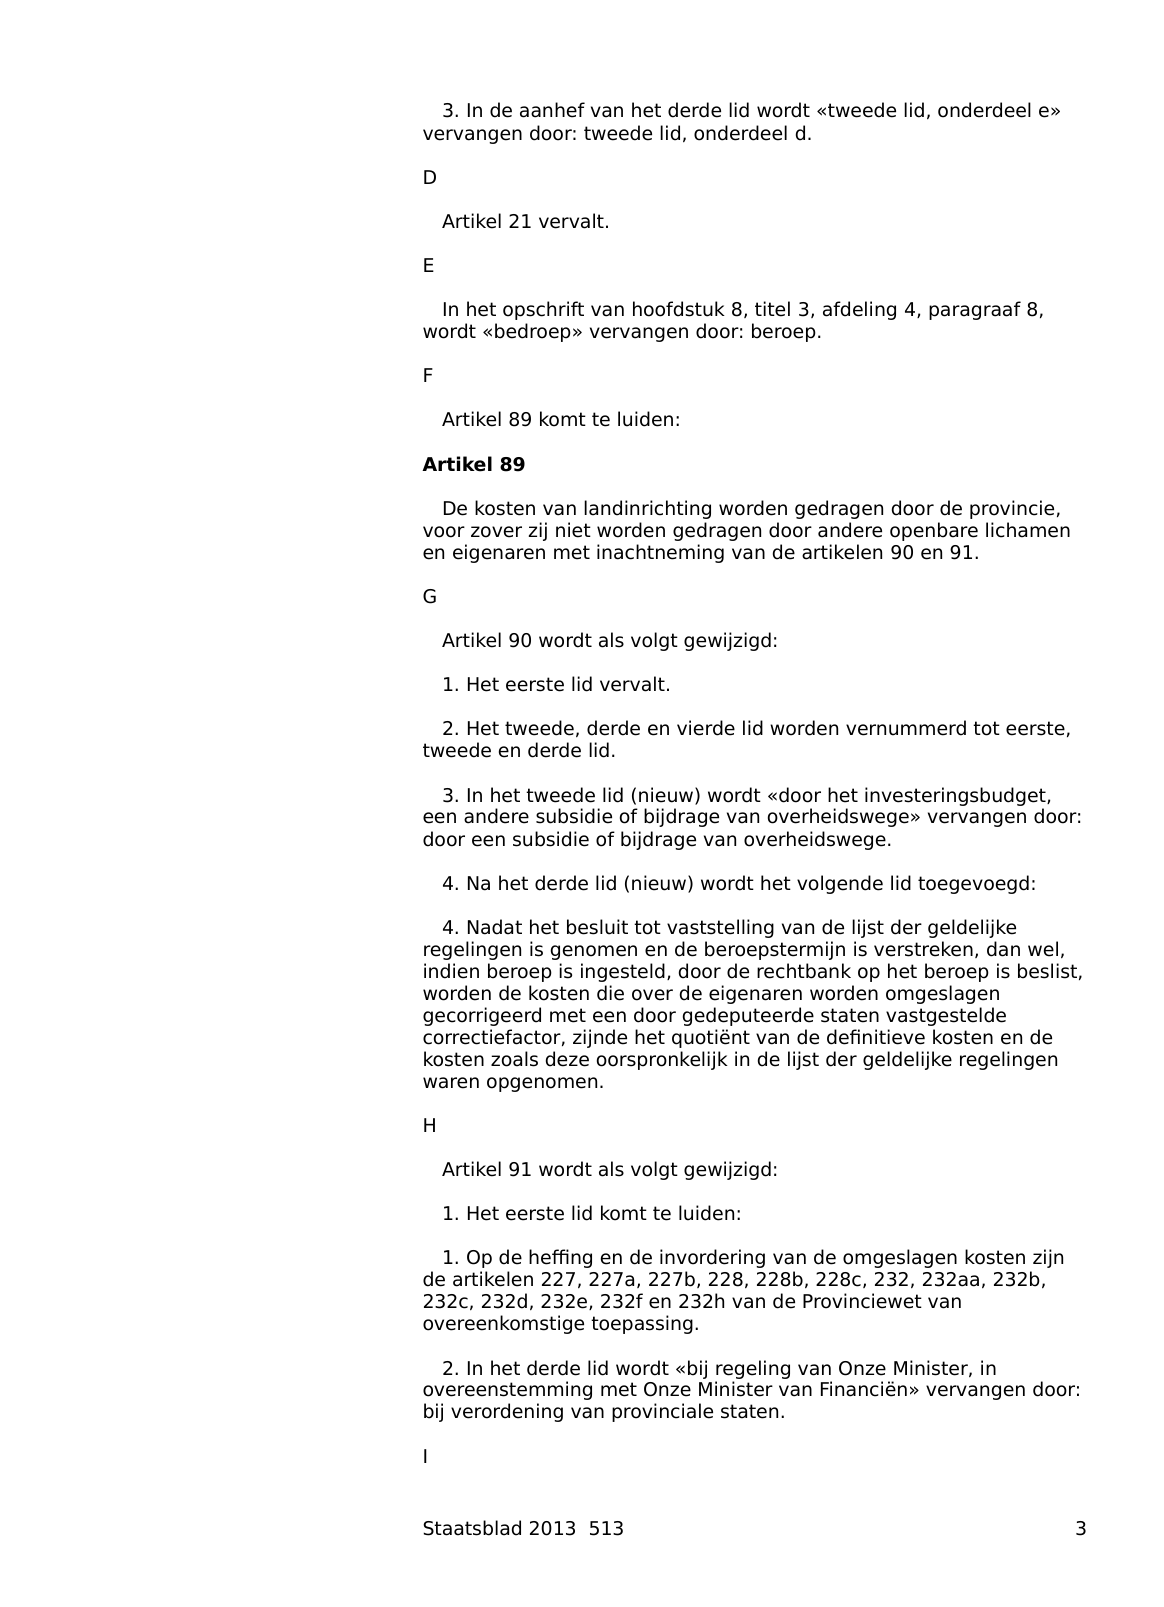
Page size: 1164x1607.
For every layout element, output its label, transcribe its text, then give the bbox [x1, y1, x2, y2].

text 1. Het eerste lid vervalt. [422, 674, 1087, 696]
text 2. In het derde lid wordt «bij regeling van Onze Minister, in overeenstemming met Onze Minister van Financiën» vervangen door: bij verordening van provinciale staten. [422, 1357, 1087, 1423]
text Artikel 21 vervalt. [422, 211, 1087, 233]
text 1. Het eerste lid komt te luiden: [422, 1203, 1087, 1225]
subtitle Artikel 89 [422, 453, 1087, 476]
text 2. Het tweede, derde en vierde lid worden vernummerd tot eerste, tweede en derde lid. [422, 718, 1087, 762]
text I [422, 1446, 1087, 1467]
text Artikel 89 komt te luiden: [422, 409, 1087, 431]
text 3. In de aanhef van het derde lid wordt «tweede lid, onderdeel e» vervangen door: tweede lid, onderdeel d. [422, 100, 1087, 144]
text E [422, 255, 1087, 277]
text 1. Op de heffing en de invordering van de omgeslagen kosten zijn de artikelen 227, 227a, 227b, 228, 228b, 228c, 232, 232aa, 232b, 232c, 232d, 232e, 232f en 232h van de Provinciewet van overeenkomstige toepassing. [422, 1247, 1087, 1335]
text H [422, 1115, 1087, 1137]
text 4. Nadat het besluit tot vaststelling van de lijst der geldelijke regelingen is genomen en de beroepstermijn is verstreken, dan wel, indien beroep is ingesteld, door de rechtbank op het beroep is beslist, worden de kosten die over de eigenaren worden omgeslagen gecorrigeerd met een door gedeputeerde staten vastgestelde correctiefactor, zijnde het quotiënt van de definitieve kosten en de kosten zoals deze oorspronkelijk in de lijst der geldelijke regelingen waren opgenomen. [422, 917, 1087, 1093]
text F [422, 365, 1087, 387]
text De kosten van landinrichting worden gedragen door de provincie, voor zover zij niet worden gedragen door andere openbare lichamen en eigenaren met inachtneming van de artikelen 90 en 91. [422, 498, 1087, 564]
text Artikel 91 wordt als volgt gewijzigd: [422, 1159, 1087, 1181]
text D [422, 167, 1087, 188]
text In het opschrift van hoofdstuk 8, titel 3, afdeling 4, paragraaf 8, wordt «bedroep» vervangen door: beroep. [422, 299, 1087, 343]
text 3. In het tweede lid (nieuw) wordt «door het investeringsbudget, een andere subsidie of bijdrage van overheidswege» vervangen door: door een subsidie of bijdrage van overheidswege. [422, 784, 1087, 850]
text 4. Na het derde lid (nieuw) wordt het volgende lid toegevoegd: [422, 873, 1087, 894]
text G [422, 586, 1087, 608]
text Artikel 90 wordt als volgt gewijzigd: [422, 630, 1087, 652]
